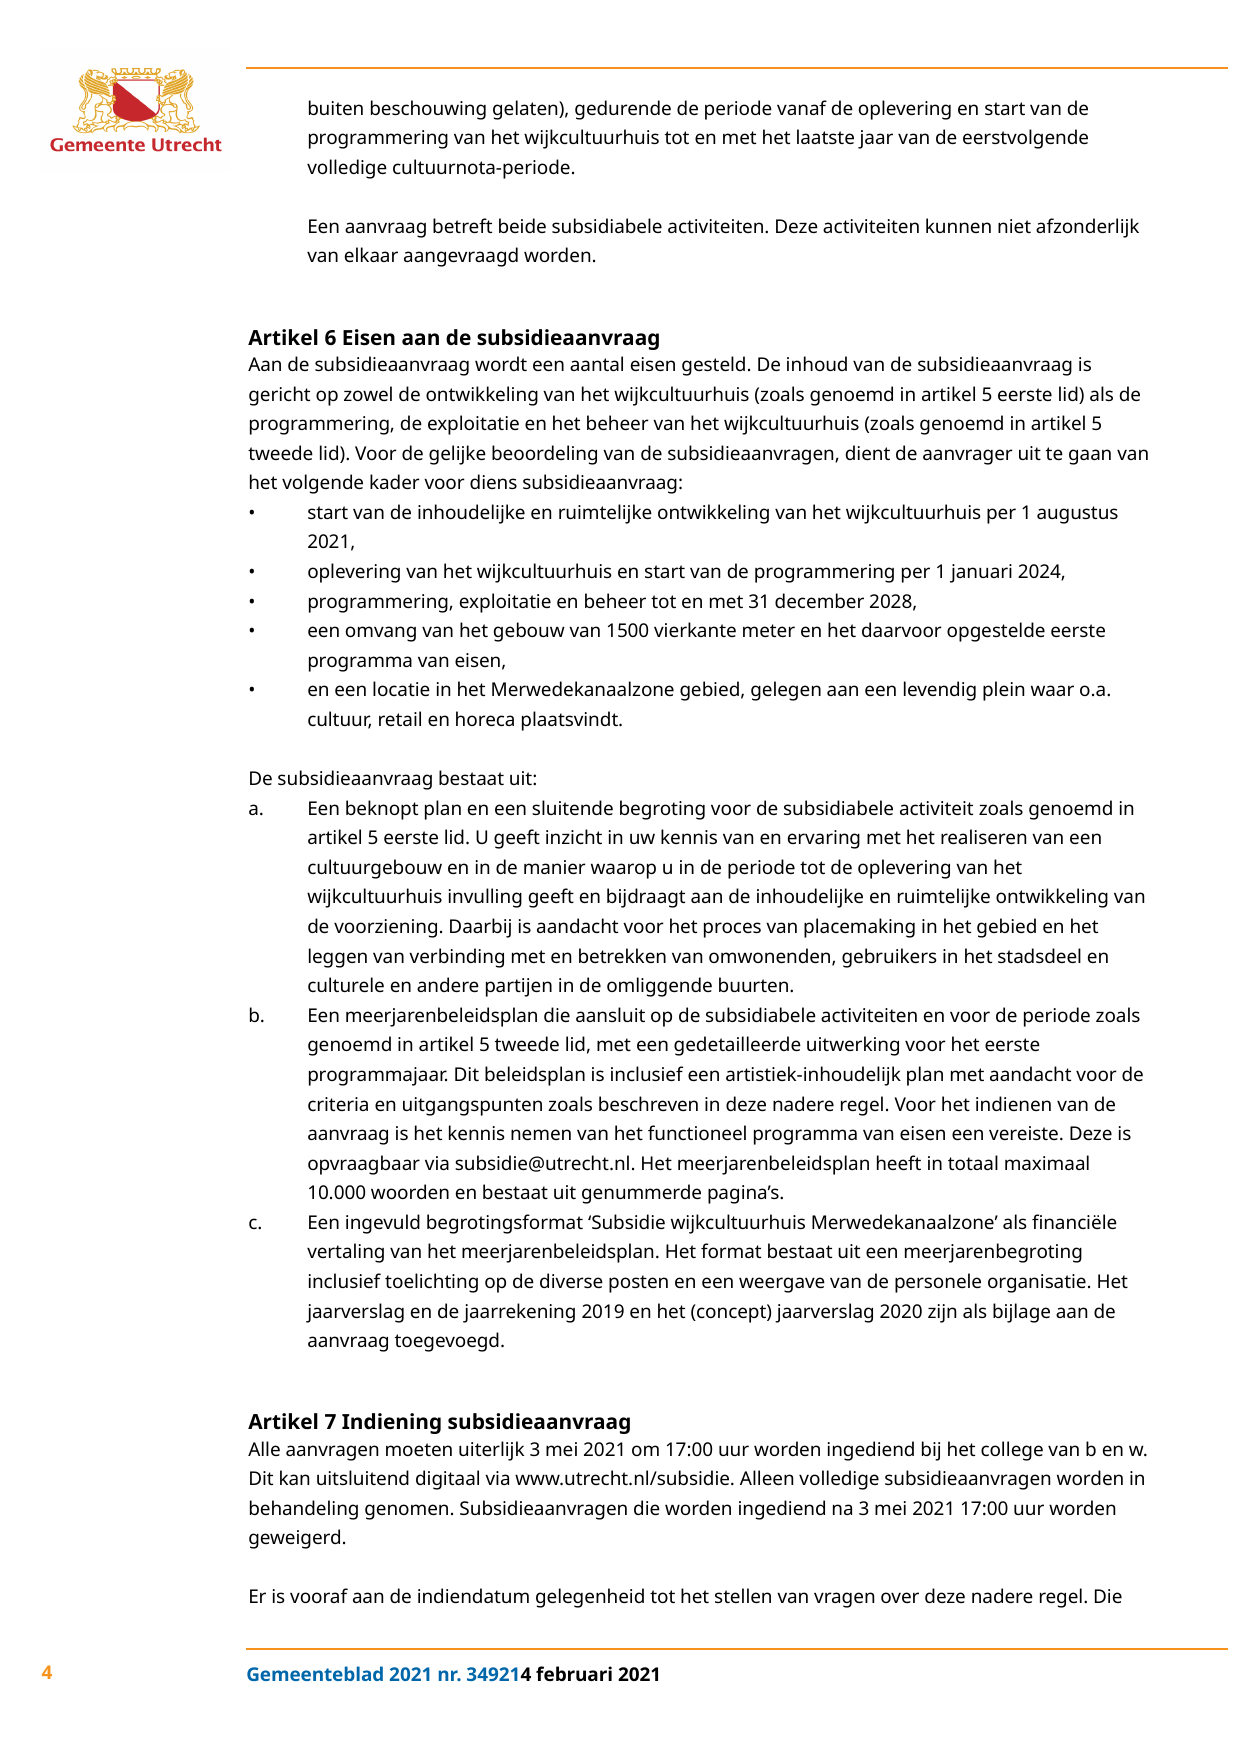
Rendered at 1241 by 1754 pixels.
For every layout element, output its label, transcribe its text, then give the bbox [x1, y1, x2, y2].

list Een beknopt plan en een sluitende begroting voor de subsidiabele activiteit zoals genoemd in artikel 5 eerste lid. U geeft inzicht in uw kennis van en ervaring met het realiseren van een cultuurgebouw en in de manier waarop u in de periode tot de oplevering van het wijkcultuurhuis invulling geeft en bijdraagt aan de inhoudelijke en ruimtelijke ontwikkeling van de voorziening. Daarbij is aandacht voor het proces van placemaking in het gebied en het leggen van verbinding met en betrekken van omwonenden, gebruikers in het stadsdeel en culturele en andere partijen in de omliggende buurten. [248, 795, 1152, 998]
text Aan de subsidieaanvraag wordt een aantal eisen gesteld. De inhoud van de subsidieaanvraag is gericht op zowel de ontwikkeling van het wijkcultuurhuis (zoals genoemd in artikel 5 eerste lid) als de programmering, de exploitatie en het beheer van het wijkcultuurhuis (zoals genoemd in artikel 5 tweede lid). Voor de gelijke beoordeling van de subsidieaanvragen, dient de aanvrager uit te gaan van het volgende kader voor diens subsidieaanvraag: [248, 351, 1152, 495]
list Een meerjarenbeleidsplan die aansluit op de subsidiabele activiteiten en voor de periode zoals genoemd in artikel 5 tweede lid, met een gedetailleerde uitwerking voor het eerste programmajaar. Dit beleidsplan is inclusief een artistiek-inhoudelijk plan met aandacht voor de criteria en uitgangspunten zoals beschreven in deze nadere regel. Voor het indienen van de aanvraag is het kennis nemen van het functioneel programma van eisen een vereiste. Deze is opvraagbaar via subsidie@utrecht.nl. Het meerjarenbeleidsplan heeft in totaal maximaal 10.000 woorden en bestaat uit genummerde pagina’s. [248, 1002, 1152, 1205]
list buiten beschouwing gelaten), gedurende de periode vanaf de oplevering en start van de programmering van het wijkcultuurhuis tot en met het laatste jaar van de eerstvolgende volledige cultuurnota-periode. [248, 95, 1152, 180]
list start van de inhoudelijke en ruimtelijke ontwikkeling van het wijkcultuurhuis per 1 augustus 2021, [248, 499, 1152, 554]
list Een ingevuld begrotingsformat ‘Subsidie wijkcultuurhuis Merwedekanaalzone’ als financiële vertaling van het meerjarenbeleidsplan. Het format bestaat uit een meerjarenbegroting inclusief toelichting op de diverse posten en een weergave van de personele organisatie. Het jaarverslag en de jaarrekening 2019 en het (concept) jaarverslag 2020 zijn als bijlage aan de aanvraag toegevoegd. [248, 1209, 1152, 1353]
list oplevering van het wijkcultuurhuis en start van de programmering per 1 januari 2024, [248, 558, 1152, 584]
list Een aanvraag betreft beide subsidiabele activiteiten. Deze activiteiten kunnen niet afzonderlijk van elkaar aangevraagd worden. [248, 213, 1152, 268]
text Er is vooraf aan de indiendatum gelegenheid tot het stellen van vragen over deze nadere regel. Die [248, 1584, 1152, 1609]
text De subsidieaanvraag bestaat uit: [248, 765, 1152, 791]
text Artikel 7 Indiening subsidieaanvraag [248, 1407, 1152, 1436]
list programmering, exploitatie en beheer tot en met 31 december 2028, [248, 588, 1152, 613]
list een omvang van het gebouw van 1500 vierkante meter en het daarvoor opgestelde eerste programma van eisen, [248, 617, 1152, 673]
picture [41, 47, 231, 172]
text Alle aanvragen moeten uiterlijk 3 mei 2021 om 17:00 uur worden ingediend bij het college van b en w. Dit kan uitsluitend digitaal via www.utrecht.nl/subsidie. Alleen volledige subsidieaanvragen worden in behandeling genomen. Subsidieaanvragen die worden ingediend na 3 mei 2021 17:00 uur worden geweigerd. [248, 1436, 1152, 1550]
text Artikel 6 Eisen aan de subsidieaanvraag [248, 323, 1152, 351]
list en een locatie in het Merwedekanaalzone gebied, gelegen aan een levendig plein waar o.a. cultuur, retail en horeca plaatsvindt. [248, 677, 1152, 732]
